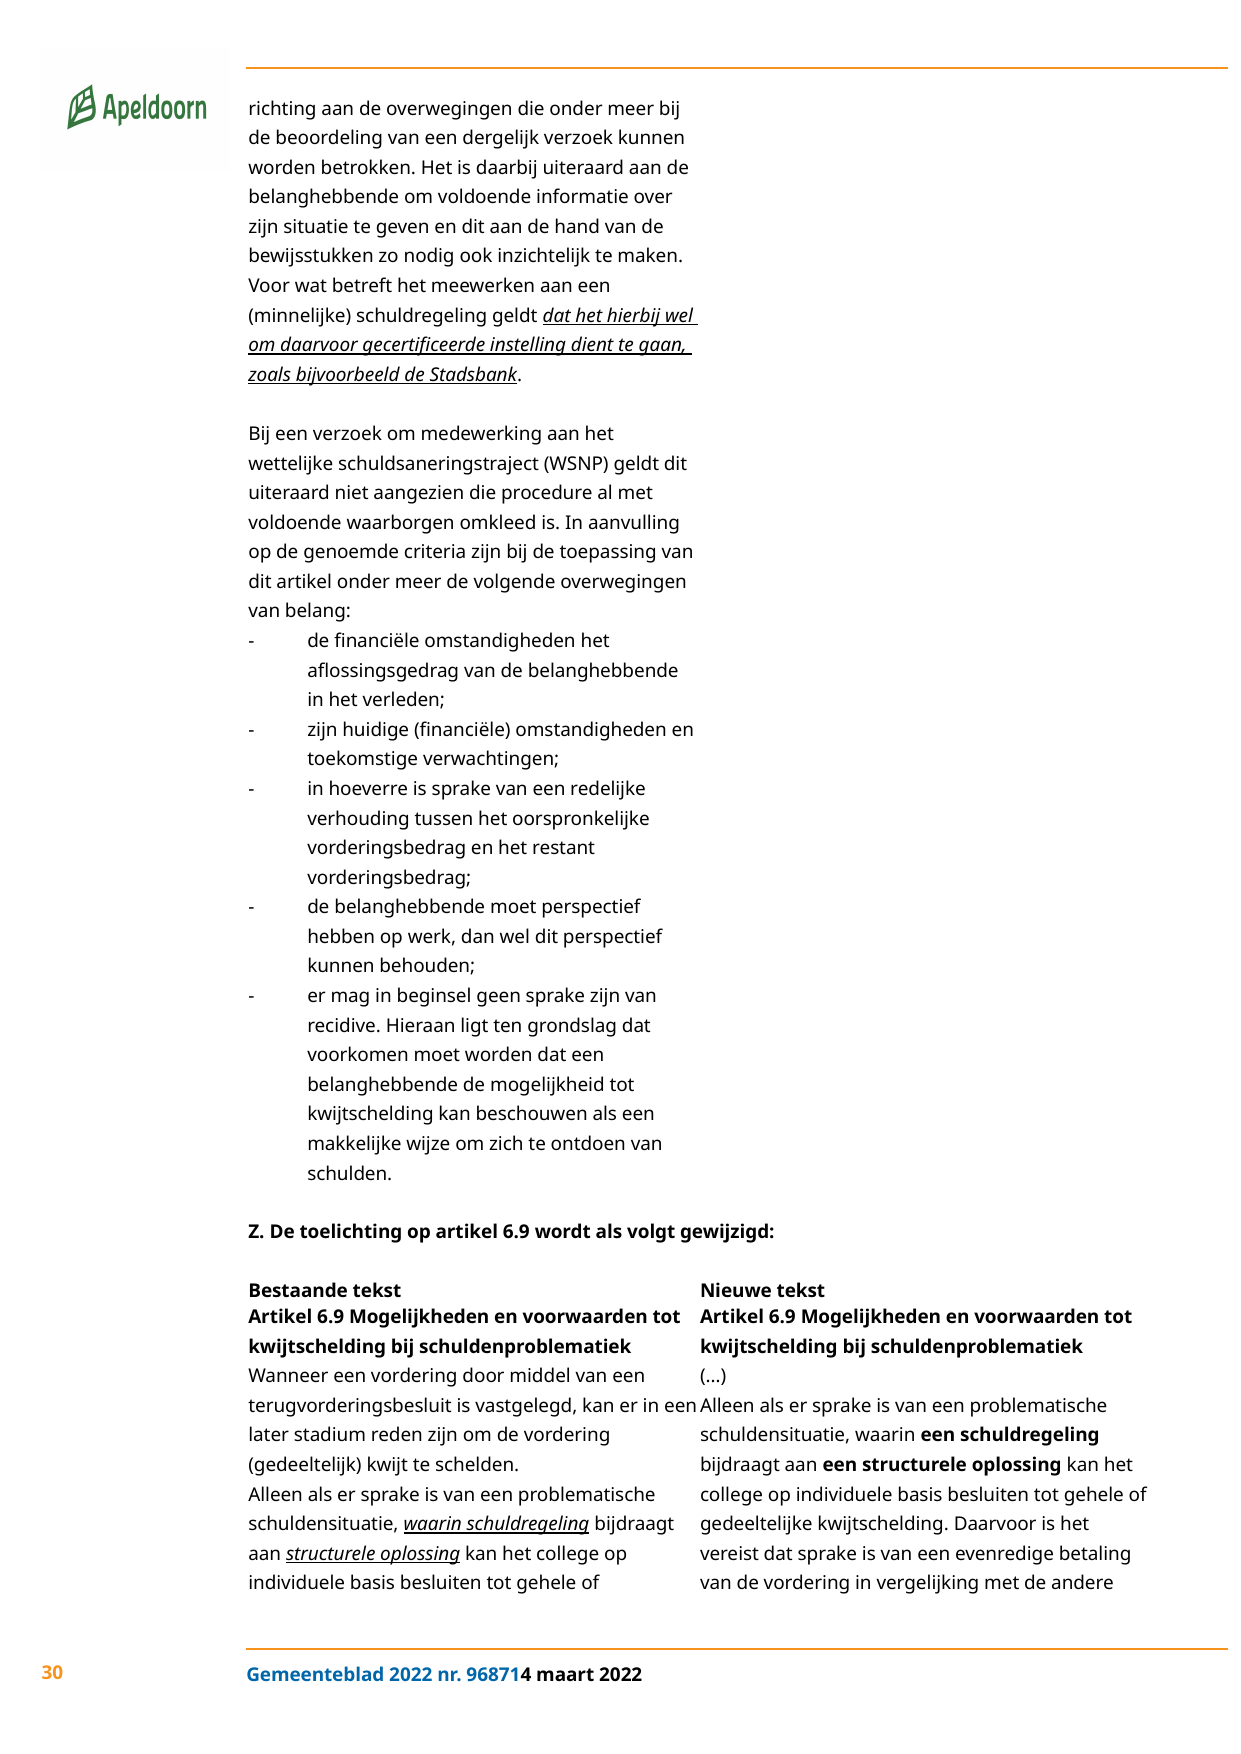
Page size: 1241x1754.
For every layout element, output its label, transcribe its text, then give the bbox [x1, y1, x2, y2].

text Z. De toelichting op artikel 6.9 wordt als volgt gewijzigd: [248, 1218, 1152, 1244]
table_cell Artikel 6.9 Mogelijkheden en voorwaarden tot kwijtschelding bij schuldenproblematiek Wanneer een vordering door middel van een terugvorderingsbesluit is vastgelegd, kan er in een later stadium reden zijn om de vordering (gedeeltelijk) kwijt te schelden. Alleen als er sprake is van een problematische schuldensituatie, waarin schuldregeling bijdraagt aan structurele oplossing kan het college op individuele basis besluiten tot gehele of [248, 1303, 700, 1595]
table_cell Artikel 6.9 Mogelijkheden en voorwaarden tot kwijtschelding bij schuldenproblematiek (…) Alleen als er sprake is van een problematische schuldensituatie, waarin een schuldregeling bijdraagt aan een structurele oplossing kan het college op individuele basis besluiten tot gehele of gedeeltelijke kwijtschelding. Daarvoor is het vereist dat sprake is van een evenredige betaling van de vordering in vergelijking met de andere [700, 1303, 1152, 1595]
table_cell [700, 95, 1152, 1186]
table_cell richting aan de overwegingen die onder meer bij de beoordeling van een dergelijk verzoek kunnen worden betrokken. Het is daarbij uiteraard aan de belanghebbende om voldoende informatie over zijn situatie te geven en dit aan de hand van de bewijsstukken zo nodig ook inzichtelijk te maken. Voor wat betreft het meewerken aan een (minnelijke) schuldregeling geldt dat het hierbij wel om daarvoor gecertificeerde instelling dient te gaan, zoals bijvoorbeeld de Stadsbank. Bij een verzoek om medewerking aan het wettelijke schuldsaneringstraject (WSNP) geldt dit uiteraard niet aangezien die procedure al met voldoende waarborgen omkleed is. In aanvulling op de genoemde criteria zijn bij de toepassing van dit artikel onder meer de volgende overwegingen van belang: de financiële omstandigheden het aflossingsgedrag van de belanghebbende in het verleden; zijn huidige (financiële) omstandigheden en toekomstige verwachtingen; in hoeverre is sprake van een redelijke verhouding tussen het oorspronkelijke vorderingsbedrag en het restant vorderingsbedrag; de belanghebbende moet perspectief hebben op werk, dan wel dit perspectief kunnen behouden; er mag in beginsel geen sprake zijn van recidive. Hieraan ligt ten grondslag dat voorkomen moet worden dat een belanghebbende de mogelijkheid tot kwijtschelding kan beschouwen als een makkelijke wijze om zich te ontdoen van schulden. [248, 95, 700, 1186]
picture [41, 47, 231, 172]
table_header Bestaande tekst [248, 1278, 700, 1303]
table_header Nieuwe tekst [700, 1278, 1152, 1303]
